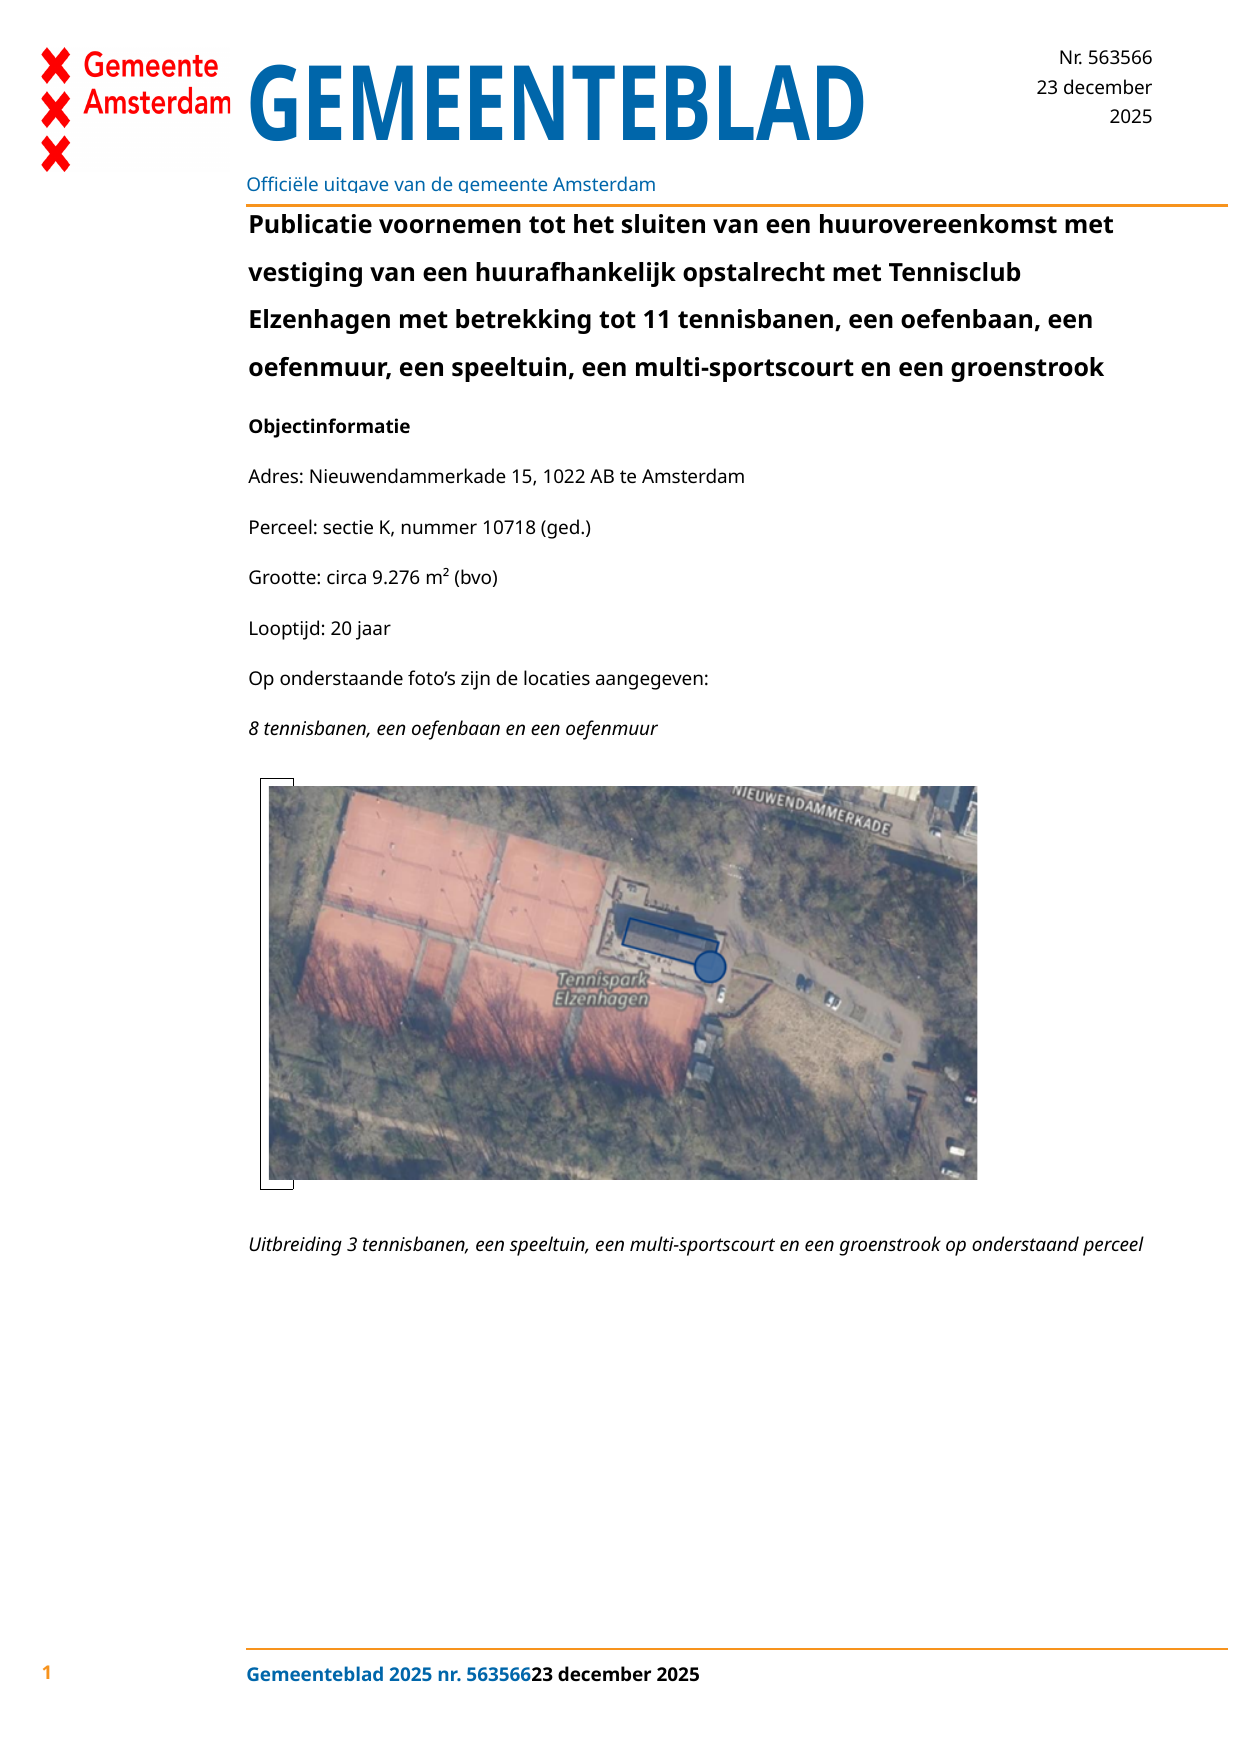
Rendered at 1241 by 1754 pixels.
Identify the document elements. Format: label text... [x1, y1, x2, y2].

text Objectinformatie [248, 413, 1152, 439]
picture [41, 47, 231, 172]
picture [268, 786, 978, 1180]
text Perceel: sectie K, nummer 10718 (ged.) [248, 514, 1152, 540]
text 8 tennisbanen, een oefenbaan en een oefenmuur [248, 716, 1152, 741]
text Uitbreiding 3 tennisbanen, een speeltuin, een multi-sportscourt en een groenstrook op onderstaand perceel [248, 1231, 1152, 1256]
text Looptijd: 20 jaar [248, 615, 1152, 641]
text Publicatie voornemen tot het sluiten van een huurovereenkomst met vestiging van een huurafhankelijk opstalrecht met Tennisclub Elzenhagen met betrekking tot 11 tennisbanen, een oefenbaan, een oefenmuur, een speeltuin, een multi-sportscourt en een groenstrook [248, 207, 1152, 384]
text Op onderstaande foto’s zijn de locaties aangegeven: [248, 665, 1152, 691]
text Adres: Nieuwendammerkade 15, 1022 AB te Amsterdam [248, 463, 1152, 489]
text Grootte: circa 9.276 m² (bvo) [248, 564, 1152, 590]
